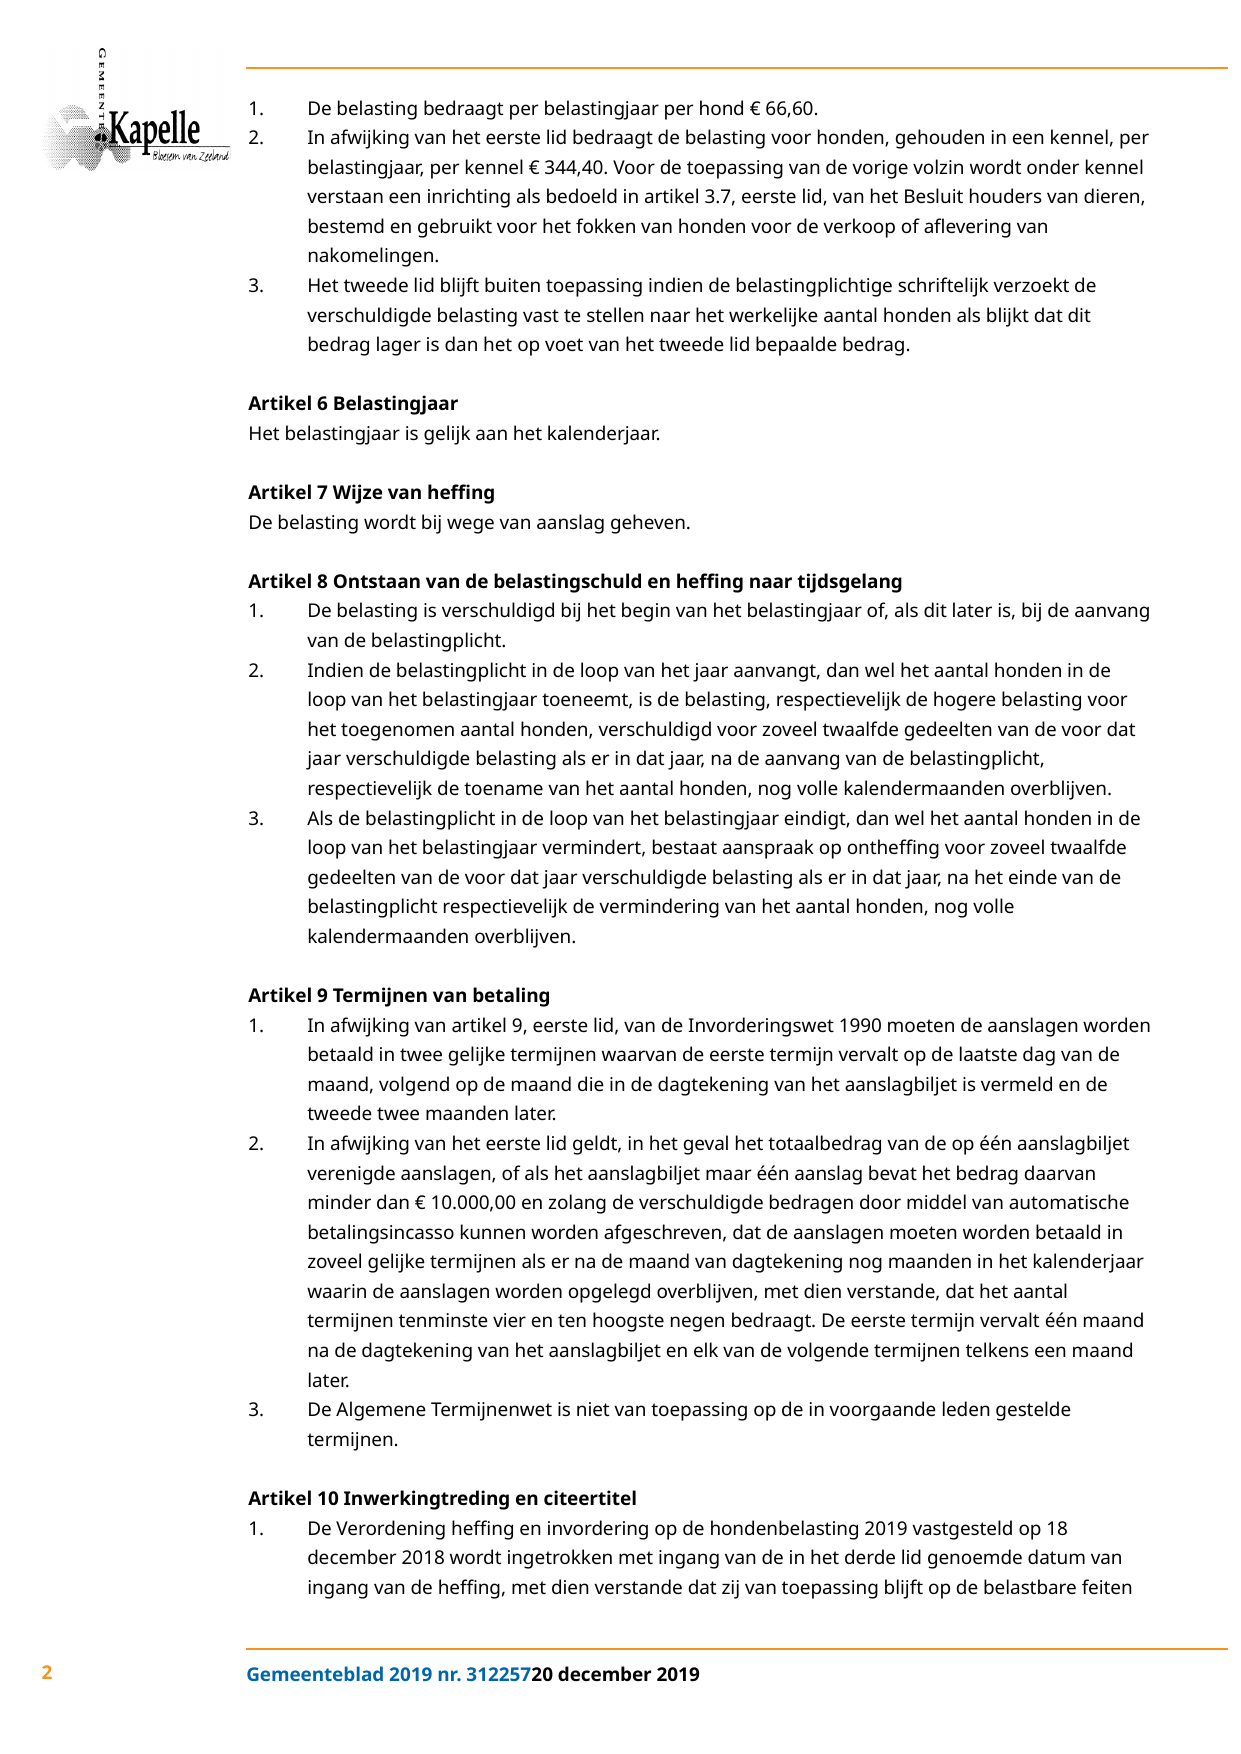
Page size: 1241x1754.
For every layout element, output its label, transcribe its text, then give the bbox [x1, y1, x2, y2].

text Artikel 10 Inwerkingtreding en citeertitel [248, 1485, 1152, 1511]
list In afwijking van het eerste lid geldt, in het geval het totaalbedrag van de op één aanslagbiljet verenigde aanslagen, of als het aanslagbiljet maar één aanslag bevat het bedrag daarvan minder dan € 10.000,00 en zolang de verschuldigde bedragen door middel van automatische betalingsincasso kunnen worden afgeschreven, dat de aanslagen moeten worden betaald in zoveel gelijke termijnen als er na de maand van dagtekening nog maanden in het kalenderjaar waarin de aanslagen worden opgelegd overblijven, met dien verstande, dat het aantal termijnen tenminste vier en ten hoogste negen bedraagt. De eerste termijn vervalt één maand na de dagtekening van het aanslagbiljet en elk van de volgende termijnen telkens een maand later. [248, 1130, 1152, 1393]
list In afwijking van het eerste lid bedraagt de belasting voor honden, gehouden in een kennel, per belastingjaar, per kennel € 344,40. Voor de toepassing van de vorige volzin wordt onder kennel verstaan een inrichting als bedoeld in artikel 3.7, eerste lid, van het Besluit houders van dieren, bestemd en gebruikt voor het fokken van honden voor de verkoop of aflevering van nakomelingen. [248, 124, 1152, 268]
picture [41, 47, 231, 172]
list Het tweede lid blijft buiten toepassing indien de belastingplichtige schriftelijk verzoekt de verschuldigde belasting vast te stellen naar het werkelijke aantal honden als blijkt dat dit bedrag lager is dan het op voet van het tweede lid bepaalde bedrag. [248, 272, 1152, 357]
list Indien de belastingplicht in de loop van het jaar aanvangt, dan wel het aantal honden in de loop van het belastingjaar toeneemt, is de belasting, respectievelijk de hogere belasting voor het toegenomen aantal honden, verschuldigd voor zoveel twaalfde gedeelten van de voor dat jaar verschuldigde belasting als er in dat jaar, na de aanvang van de belastingplicht, respectievelijk de toename van het aantal honden, nog volle kalendermaanden overblijven. [248, 657, 1152, 801]
list De Algemene Termijnenwet is niet van toepassing op de in voorgaande leden gestelde termijnen. [248, 1396, 1152, 1452]
text Artikel 8 Ontstaan van de belastingschuld en heffing naar tijdsgelang [248, 568, 1152, 594]
text Het belastingjaar is gelijk aan het kalenderjaar. [248, 420, 1152, 446]
text Artikel 7 Wijze van heffing [248, 479, 1152, 505]
text Artikel 6 Belastingjaar [248, 391, 1152, 416]
list De belasting is verschuldigd bij het begin van het belastingjaar of, als dit later is, bij de aanvang van de belastingplicht. [248, 598, 1152, 653]
list De belasting bedraagt per belastingjaar per hond € 66,60. [248, 95, 1152, 121]
list Als de belastingplicht in de loop van het belastingjaar eindigt, dan wel het aantal honden in de loop van het belastingjaar vermindert, bestaat aanspraak op ontheffing voor zoveel twaalfde gedeelten van de voor dat jaar verschuldigde belasting als er in dat jaar, na het einde van de belastingplicht respectievelijk de vermindering van het aantal honden, nog volle kalendermaanden overblijven. [248, 805, 1152, 949]
list De Verordening heffing en invordering op de hondenbelasting 2019 vastgesteld op 18 december 2018 wordt ingetrokken met ingang van de in het derde lid genoemde datum van ingang van de heffing, met dien verstande dat zij van toepassing blijft op de belastbare feiten [248, 1515, 1152, 1600]
text Artikel 9 Termijnen van betaling [248, 982, 1152, 1008]
list In afwijking van artikel 9, eerste lid, van de Invorderingswet 1990 moeten de aanslagen worden betaald in twee gelijke termijnen waarvan de eerste termijn vervalt op de laatste dag van de maand, volgend op de maand die in de dagtekening van het aanslagbiljet is vermeld en de tweede twee maanden later. [248, 1012, 1152, 1126]
text De belasting wordt bij wege van aanslag geheven. [248, 509, 1152, 535]
